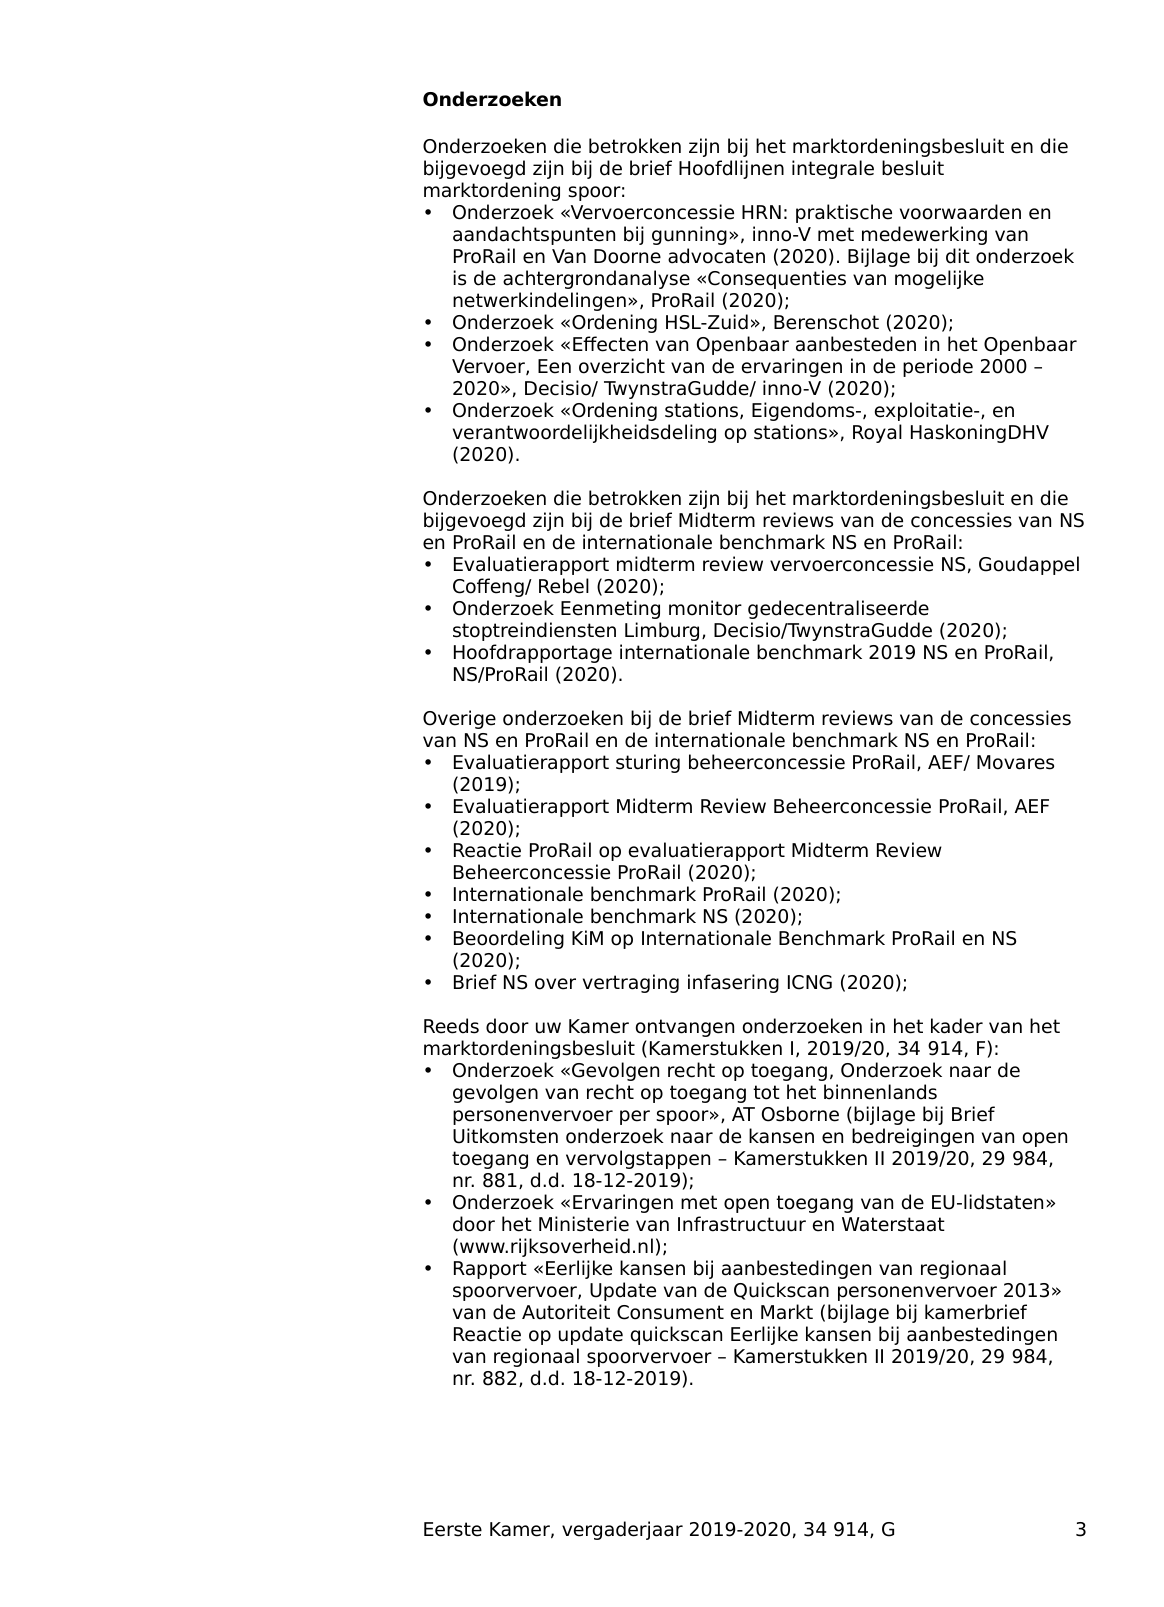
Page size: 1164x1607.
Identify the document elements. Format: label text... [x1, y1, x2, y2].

text • Rapport «Eerlijke kansen bij aanbestedingen van regionaal spoorvervoer, Update van de Quickscan personenvervoer 2013» van de Autoriteit Consument en Markt (bijlage bij kamerbrief Reactie op update quickscan Eerlijke kansen bij aanbestedingen van regionaal spoorvervoer – Kamerstukken II 2019/20, 29 984, nr. 882, d.d. 18-12-2019). [422, 1258, 1087, 1389]
text • Onderzoek Eenmeting monitor gedecentraliseerde stoptreindiensten Limburg, Decisio/TwynstraGudde (2020); [422, 598, 1087, 642]
text • Onderzoek «Effecten van Openbaar aanbesteden in het Openbaar Vervoer, Een overzicht van de ervaringen in de periode 2000 – 2020», Decisio/ TwynstraGudde/ inno-V (2020); [422, 334, 1087, 400]
text • Evaluatierapport midterm review vervoerconcessie NS, Goudappel Coffeng/ Rebel (2020); [422, 554, 1087, 598]
text • Onderzoek «Ordening HSL-Zuid», Berenschot (2020); [422, 312, 1087, 334]
text • Reactie ProRail op evaluatierapport Midterm Review Beheerconcessie ProRail (2020); [422, 840, 1087, 884]
text • Brief NS over vertraging infasering ICNG (2020); [422, 972, 1087, 994]
text • Onderzoek «Ervaringen met open toegang van de EU-lidstaten» door het Ministerie van Infrastructuur en Waterstaat (www.rijksoverheid.nl); [422, 1192, 1087, 1258]
text • Hoofdrapportage internationale benchmark 2019 NS en ProRail, NS/ProRail (2020). [422, 642, 1087, 686]
text • Onderzoek «Vervoerconcessie HRN: praktische voorwaarden en aandachtspunten bij gunning», inno-V met medewerking van ProRail en Van Doorne advocaten (2020). Bijlage bij dit onderzoek is de achtergrondanalyse «Consequenties van mogelijke netwerkindelingen», ProRail (2020); [422, 202, 1087, 312]
text • Internationale benchmark NS (2020); [422, 906, 1087, 928]
text Reeds door uw Kamer ontvangen onderzoeken in het kader van het marktordeningsbesluit (Kamerstukken I, 2019/20, 34 914, F): [422, 1016, 1087, 1060]
text • Evaluatierapport sturing beheerconcessie ProRail, AEF/ Movares (2019); [422, 752, 1087, 796]
text Onderzoeken die betrokken zijn bij het marktordeningsbesluit en die bijgevoegd zijn bij de brief Hoofdlijnen integrale besluit marktordening spoor: [422, 136, 1087, 202]
subtitle Onderzoeken [422, 89, 1087, 111]
text • Onderzoek «Gevolgen recht op toegang, Onderzoek naar de gevolgen van recht op toegang tot het binnenlands personenvervoer per spoor», AT Osborne (bijlage bij Brief Uitkomsten onderzoek naar de kansen en bedreigingen van open toegang en vervolgstappen – Kamerstukken II 2019/20, 29 984, nr. 881, d.d. 18-12-2019); [422, 1060, 1087, 1192]
text • Internationale benchmark ProRail (2020); [422, 884, 1087, 906]
text • Onderzoek «Ordening stations, Eigendoms-, exploitatie-, en verantwoordelijkheidsdeling op stations», Royal HaskoningDHV (2020). [422, 400, 1087, 466]
text • Beoordeling KiM op Internationale Benchmark ProRail en NS (2020); [422, 928, 1087, 972]
text • Evaluatierapport Midterm Review Beheerconcessie ProRail, AEF (2020); [422, 796, 1087, 840]
text Onderzoeken die betrokken zijn bij het marktordeningsbesluit en die bijgevoegd zijn bij de brief Midterm reviews van de concessies van NS en ProRail en de internationale benchmark NS en ProRail: [422, 488, 1087, 554]
text Overige onderzoeken bij de brief Midterm reviews van de concessies van NS en ProRail en de internationale benchmark NS en ProRail: [422, 708, 1087, 752]
